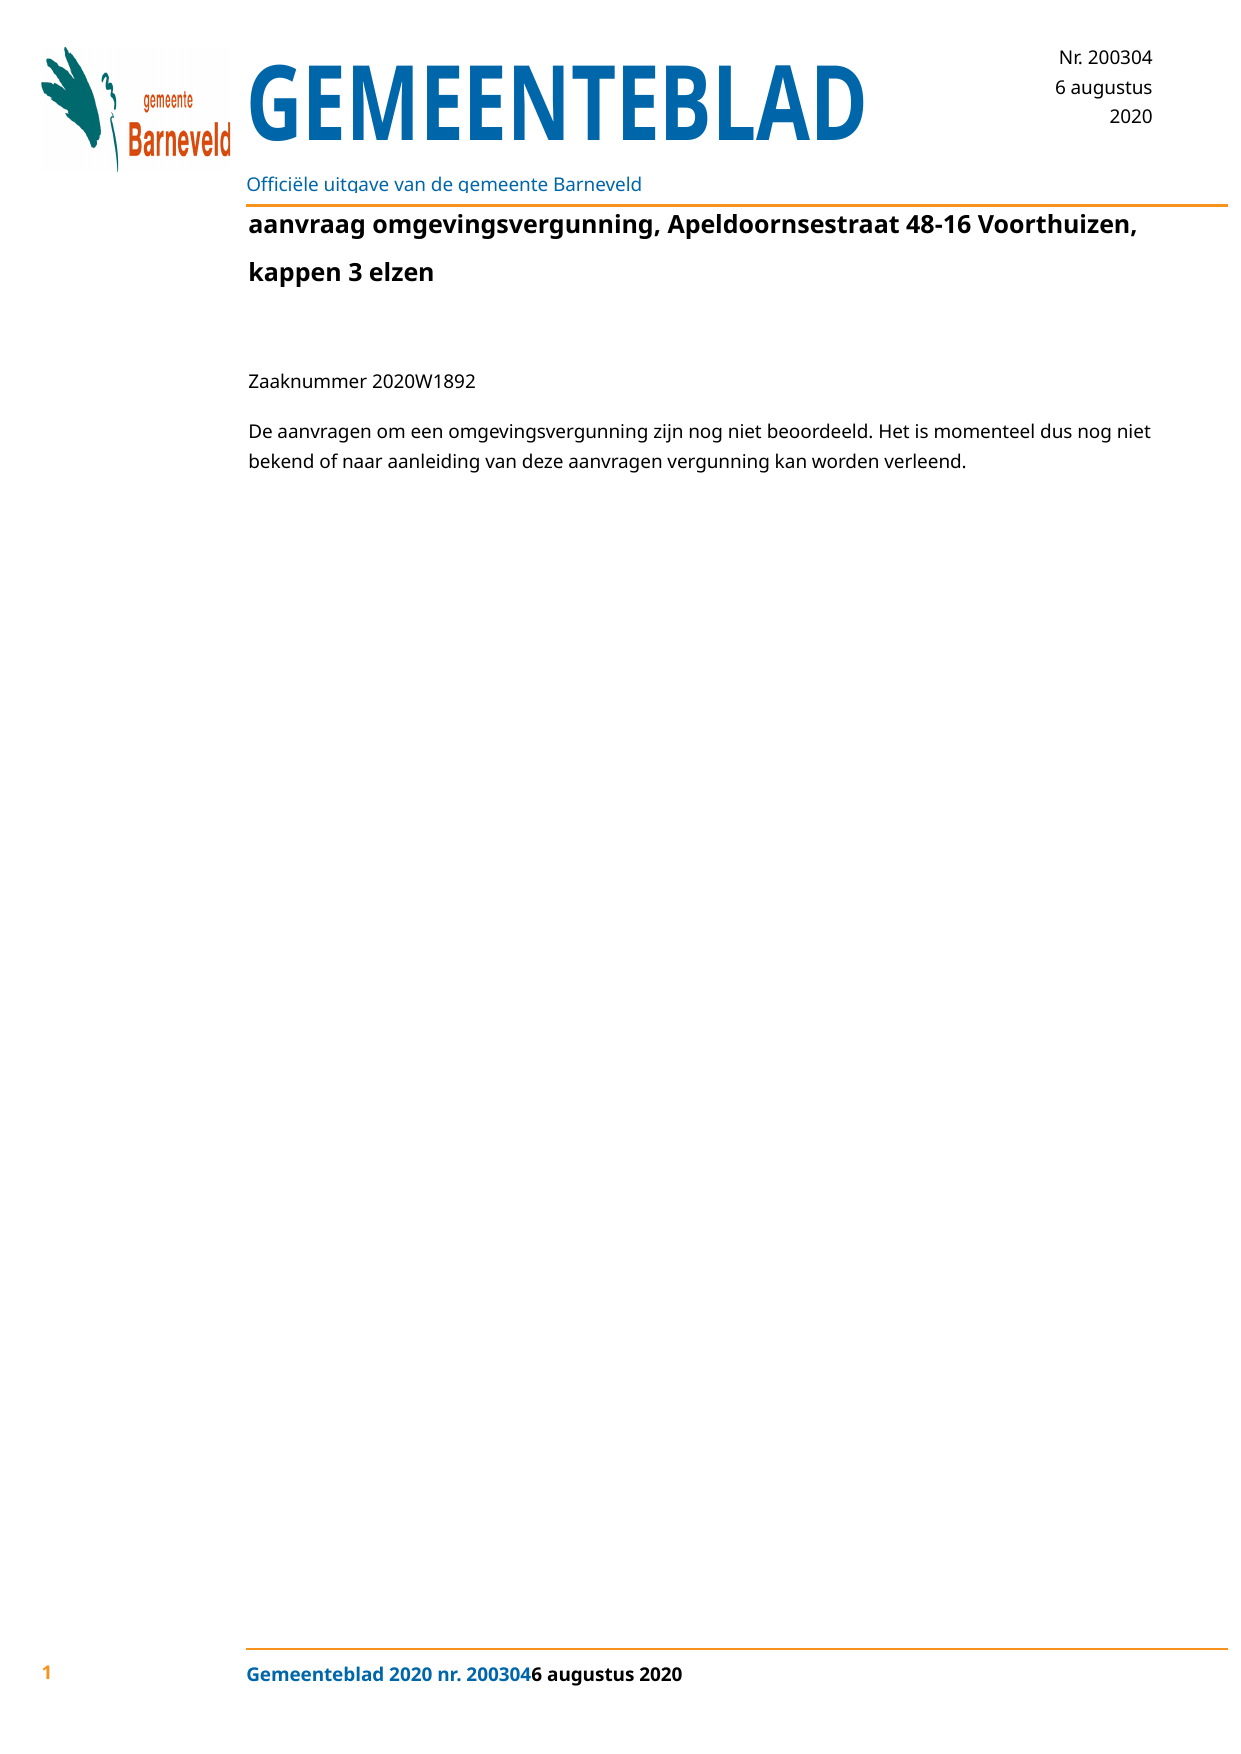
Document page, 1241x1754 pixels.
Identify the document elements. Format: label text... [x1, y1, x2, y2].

text Zaaknummer 2020W1892 [248, 368, 1152, 394]
picture [41, 47, 231, 172]
text De aanvragen om een omgevingsvergunning zijn nog niet beoordeeld. Het is momenteel dus nog niet bekend of naar aanleiding van deze aanvragen vergunning kan worden verleend. [248, 419, 1152, 474]
text aanvraag omgevingsvergunning, Apeldoornsestraat 48-16 Voorthuizen, kappen 3 elzen [248, 207, 1152, 288]
